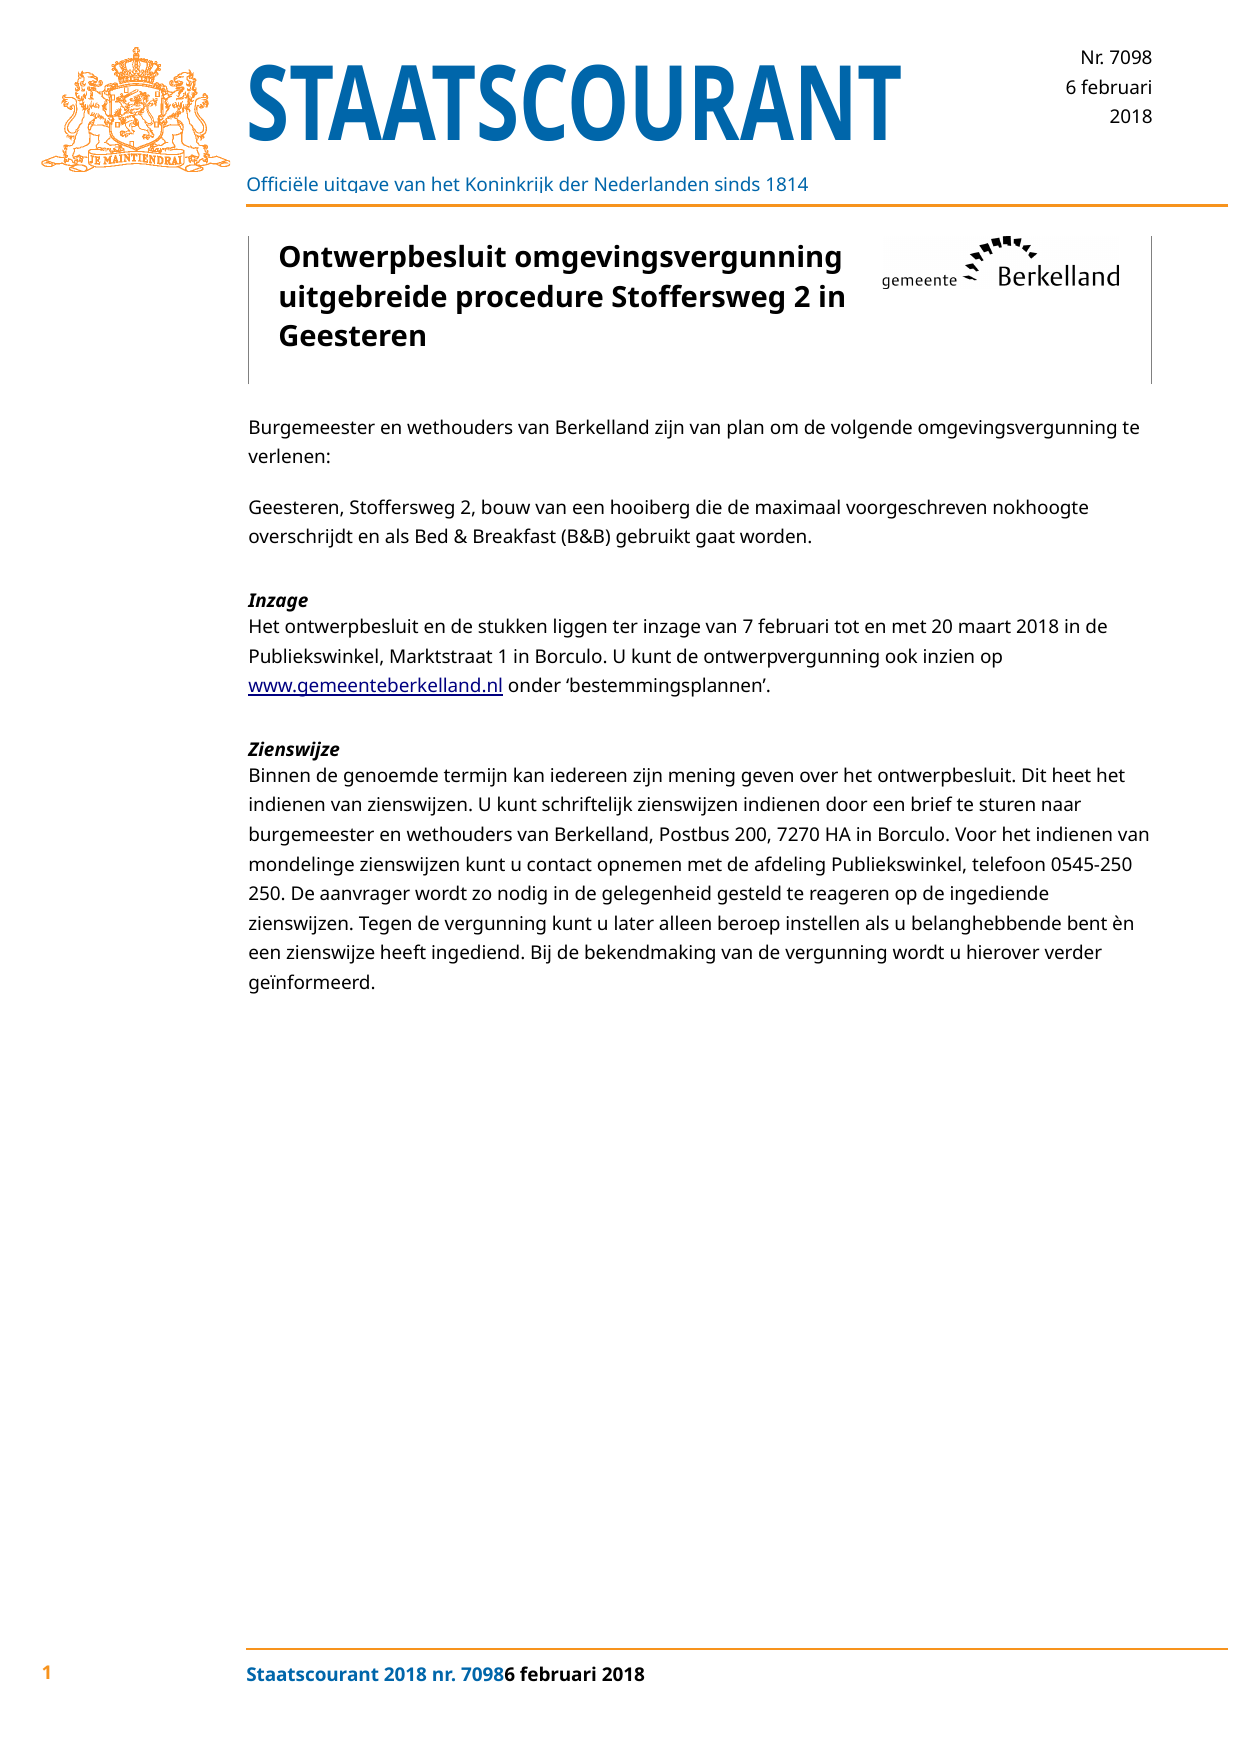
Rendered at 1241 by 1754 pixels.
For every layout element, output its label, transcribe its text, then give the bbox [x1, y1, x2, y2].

text Zienswijze [248, 736, 1152, 762]
text Inzage [248, 587, 1152, 613]
text Burgemeester en wethouders van Berkelland zijn van plan om de volgende omgevingsvergunning te verlenen: [248, 414, 1152, 469]
picture [882, 236, 1119, 289]
text Binnen de genoemde termijn kan iedereen zijn mening geven over het ontwerpbesluit. Dit heet het indienen van zienswijzen. U kunt schriftelijk zienswijzen indienen door een brief te sturen naar burgemeester en wethouders van Berkelland, Postbus 200, 7270 HA in Borculo. Voor het indienen van mondelinge zienswijzen kunt u contact opnemen met de afdeling Publiekswinkel, telefoon 0545-250 250. De aanvrager wordt zo nodig in de gelegenheid gesteld te reageren op de ingediende zienswijzen. Tegen de vergunning kunt u later alleen beroep instellen als u belanghebbende bent èn een zienswijze heeft ingediend. Bij de bekendmaking van de vergunning wordt u hierover verder geïnformeerd. [248, 762, 1152, 995]
table_header [850, 236, 1151, 384]
picture [41, 47, 231, 172]
text Het ontwerpbesluit en de stukken liggen ter inzage van 7 februari tot en met 20 maart 2018 in de Publiekswinkel, Marktstraat 1 in Borculo. U kunt de ontwerpvergunning ook inzien op www.gemeenteberkelland.nl onder ‘bestemmingsplannen’. [248, 613, 1152, 698]
table_header Ontwerpbesluit omgevingsvergunning uitgebreide procedure Stoffersweg 2 in Geesteren [249, 236, 850, 384]
text Geesteren, Stoffersweg 2, bouw van een hooiberg die de maximaal voorgeschreven nokhoogte overschrijdt en als Bed & Breakfast (B&B) gebruikt gaat worden. [248, 494, 1152, 549]
